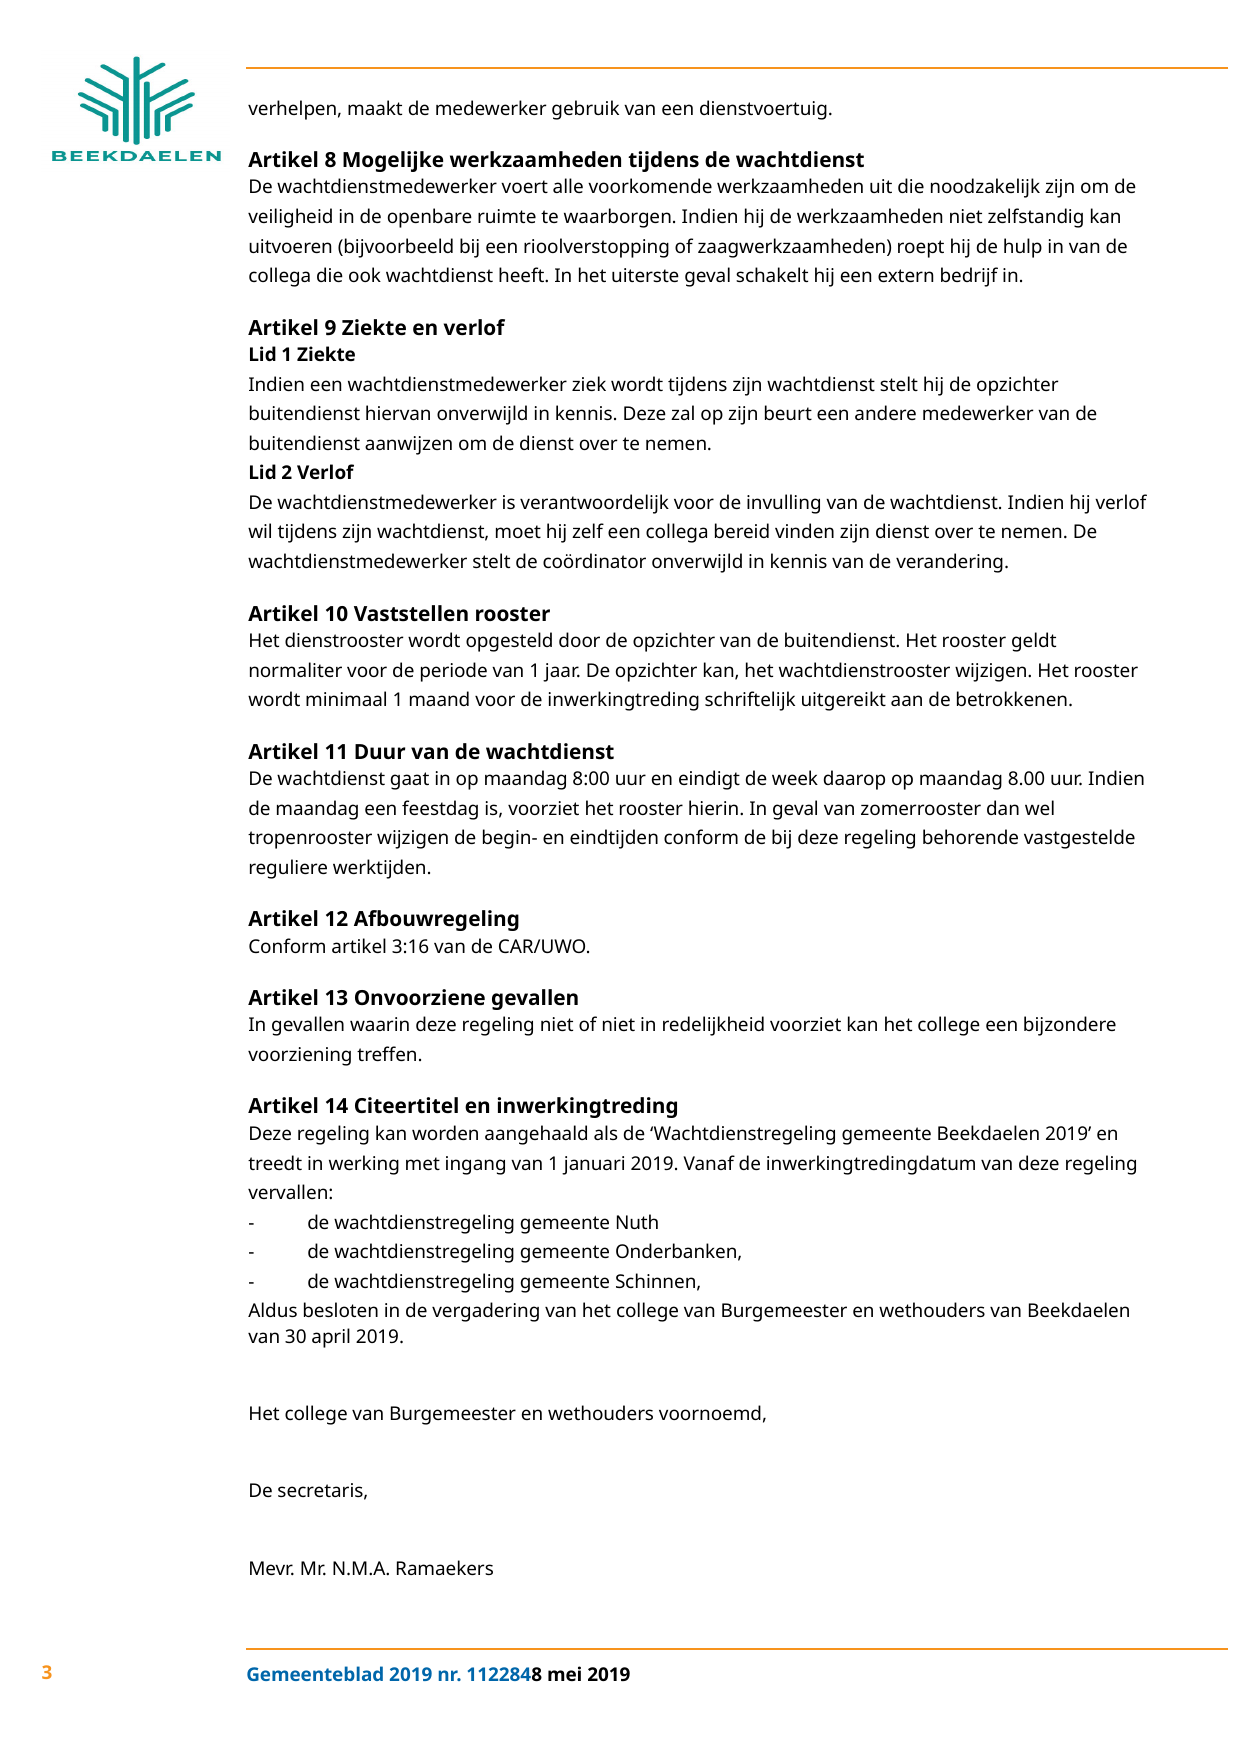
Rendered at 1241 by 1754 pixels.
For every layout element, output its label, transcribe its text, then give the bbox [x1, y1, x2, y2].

text De wachtdienstmedewerker is verantwoordelijk voor de invulling van de wachtdienst. Indien hij verlof wil tijdens zijn wachtdienst, moet hij zelf een collega bereid vinden zijn dienst over te nemen. De wachtdienstmedewerker stelt de coördinator onverwijld in kennis van de verandering. [248, 489, 1152, 574]
picture [41, 47, 231, 172]
text Artikel 11 Duur van de wachtdienst [248, 737, 1152, 765]
text Indien een wachtdienstmedewerker ziek wordt tijdens zijn wachtdienst stelt hij de opzichter buitendienst hiervan onverwijld in kennis. Deze zal op zijn beurt een andere medewerker van de buitendienst aanwijzen om de dienst over te nemen. [248, 371, 1152, 456]
text Artikel 8 Mogelijke werkzaamheden tijdens de wachtdienst [248, 145, 1152, 174]
text In gevallen waarin deze regeling niet of niet in redelijkheid voorziet kan het college een bijzondere voorziening treffen. [248, 1012, 1152, 1067]
text De wachtdienst gaat in op maandag 8:00 uur en eindigt de week daarop op maandag 8.00 uur. Indien de maandag een feestdag is, voorziet het rooster hierin. In geval van zomerrooster dan wel tropenrooster wijzigen de begin- en eindtijden conform de bij deze regeling behorende vastgestelde reguliere werktijden. [248, 765, 1152, 880]
text Artikel 10 Vaststellen rooster [248, 599, 1152, 627]
list de wachtdienstregeling gemeente Schinnen, [248, 1268, 1152, 1294]
text Artikel 9 Ziekte en verlof [248, 313, 1152, 341]
text Lid 1 Ziekte [248, 341, 1152, 367]
text Aldus besloten in de vergadering van het college van Burgemeester en wethouders van Beekdaelen van 30 april 2019. [248, 1298, 1152, 1349]
text Mevr. Mr. N.M.A. Ramaekers [248, 1555, 1152, 1581]
text Deze regeling kan worden aangehaald als de ‘Wachtdienstregeling gemeente Beekdaelen 2019’ en treedt in werking met ingang van 1 januari 2019. Vanaf de inwerkingtredingdatum van deze regeling vervallen: [248, 1120, 1152, 1205]
text Artikel 12 Afbouwregeling [248, 904, 1152, 933]
list de wachtdienstregeling gemeente Nuth [248, 1209, 1152, 1234]
text Artikel 13 Onvoorziene gevallen [248, 983, 1152, 1012]
text verhelpen, maakt de medewerker gebruik van een dienstvoertuig. [248, 95, 1152, 121]
text De wachtdienstmedewerker voert alle voorkomende werkzaamheden uit die noodzakelijk zijn om de veiligheid in de openbare ruimte te waarborgen. Indien hij de werkzaamheden niet zelfstandig kan uitvoeren (bijvoorbeeld bij een rioolverstopping of zaagwerkzaamheden) roept hij de hulp in van de collega die ook wachtdienst heeft. In het uiterste geval schakelt hij een extern bedrijf in. [248, 174, 1152, 288]
text De secretaris, [248, 1478, 1152, 1503]
text Conform artikel 3:16 van de CAR/UWO. [248, 933, 1152, 958]
list de wachtdienstregeling gemeente Onderbanken, [248, 1238, 1152, 1264]
text Het dienstrooster wordt opgesteld door de opzichter van de buitendienst. Het rooster geldt normaliter voor de periode van 1 jaar. De opzichter kan, het wachtdienstrooster wijzigen. Het rooster wordt minimaal 1 maand voor de inwerkingtreding schriftelijk uitgereikt aan de betrokkenen. [248, 627, 1152, 712]
text Lid 2 Verlof [248, 459, 1152, 485]
text Het college van Burgemeester en wethouders voornoemd, [248, 1401, 1152, 1426]
text Artikel 14 Citeertitel en inwerkingtreding [248, 1092, 1152, 1120]
